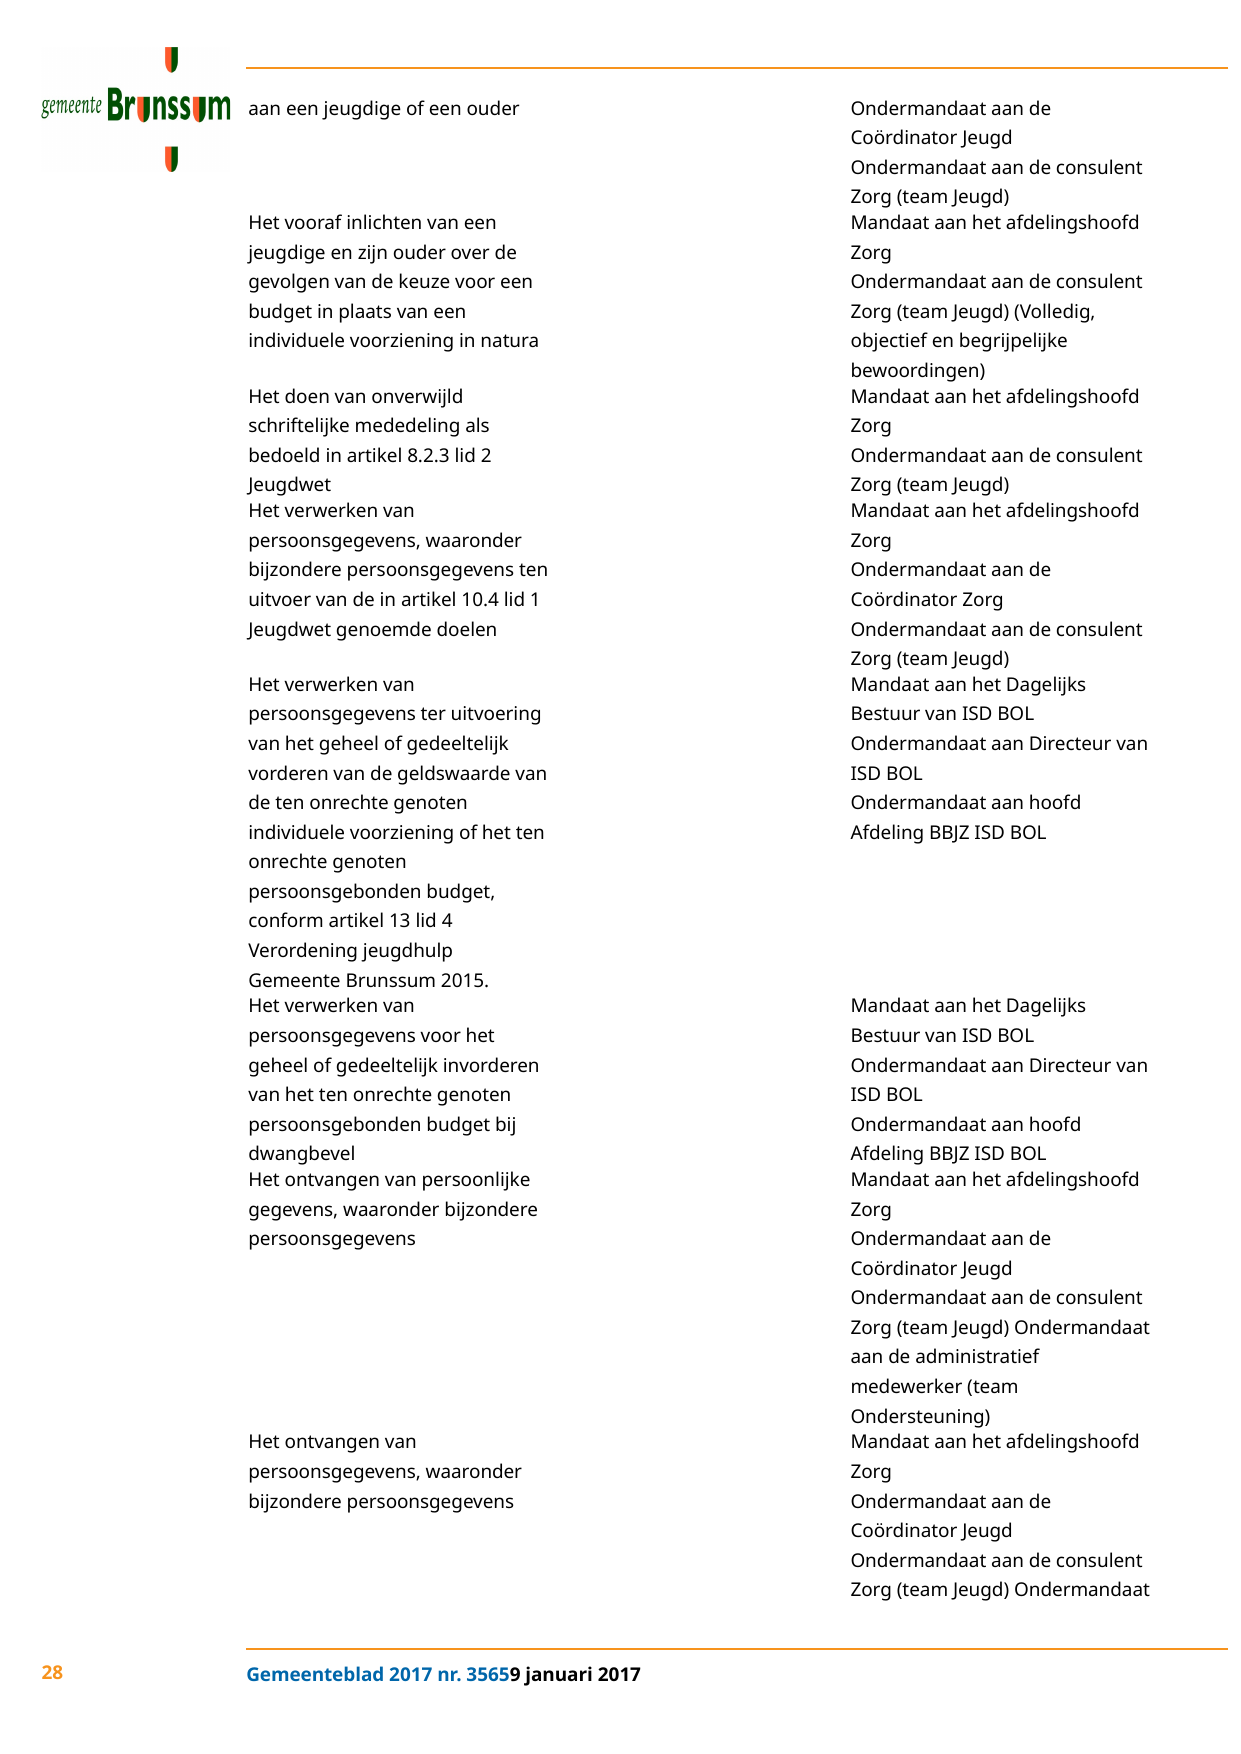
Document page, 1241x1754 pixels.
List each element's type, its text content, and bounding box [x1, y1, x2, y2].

table_cell Mandaat aan het afdelingshoofd Zorg Ondermandaat aan de consulent Zorg (team Jeugd) [850, 383, 1152, 497]
table_cell Het verwerken van persoonsgegevens ter uitvoering van het geheel of gedeeltelijk vorderen van de geldswaarde van de ten onrechte genoten individuele voorziening of het ten onrechte genoten persoonsgebonden budget, conform artikel 13 lid 4 Verordening jeugdhulp Gemeente Brunssum 2015. [248, 671, 549, 993]
table_cell Ondermandaat aan de Coördinator Jeugd Ondermandaat aan de consulent Zorg (team Jeugd) [850, 95, 1152, 209]
table_cell Mandaat aan het afdelingshoofd Zorg Ondermandaat aan de Coördinator Jeugd Ondermandaat aan de consulent Zorg (team Jeugd) Ondermandaat [850, 1429, 1152, 1602]
table_cell Het vooraf inlichten van een jeugdige en zijn ouder over de gevolgen van de keuze voor een budget in plaats van een individuele voorziening in natura [248, 209, 549, 383]
table_cell [549, 209, 850, 383]
table_cell Mandaat aan het afdelingshoofd Zorg Ondermandaat aan de Coördinator Zorg Ondermandaat aan de consulent Zorg (team Jeugd) [850, 498, 1152, 671]
table_cell Mandaat aan het afdelingshoofd Zorg Ondermandaat aan de consulent Zorg (team Jeugd) (Volledig, objectief en begrijpelijke bewoordingen) [850, 209, 1152, 383]
table_cell Het ontvangen van persoonsgegevens, waaronder bijzondere persoonsgegevens [248, 1429, 549, 1602]
table_cell [549, 95, 850, 209]
table_cell aan een jeugdige of een ouder [248, 95, 549, 209]
table_cell Het ontvangen van persoonlijke gegevens, waaronder bijzondere persoonsgegevens [248, 1166, 549, 1429]
table_cell [549, 671, 850, 993]
table_cell [549, 993, 850, 1166]
table_cell Mandaat aan het Dagelijks Bestuur van ISD BOL Ondermandaat aan Directeur van ISD BOL Ondermandaat aan hoofd Afdeling BBJZ ISD BOL [850, 993, 1152, 1166]
table_cell [549, 383, 850, 497]
table_cell Het verwerken van persoonsgegevens, waaronder bijzondere persoonsgegevens ten uitvoer van de in artikel 10.4 lid 1 Jeugdwet genoemde doelen [248, 498, 549, 671]
table_cell [549, 498, 850, 671]
table_cell Mandaat aan het afdelingshoofd Zorg Ondermandaat aan de Coördinator Jeugd Ondermandaat aan de consulent Zorg (team Jeugd) Ondermandaat aan de administratief medewerker (team Ondersteuning) [850, 1166, 1152, 1429]
table_cell Het verwerken van persoonsgegevens voor het geheel of gedeeltelijk invorderen van het ten onrechte genoten persoonsgebonden budget bij dwangbevel [248, 993, 549, 1166]
picture [41, 47, 231, 172]
table_cell [549, 1166, 850, 1429]
table_cell [549, 1429, 850, 1602]
table_cell Het doen van onverwijld schriftelijke mededeling als bedoeld in artikel 8.2.3 lid 2 Jeugdwet [248, 383, 549, 497]
table_cell Mandaat aan het Dagelijks Bestuur van ISD BOL Ondermandaat aan Directeur van ISD BOL Ondermandaat aan hoofd Afdeling BBJZ ISD BOL [850, 671, 1152, 993]
